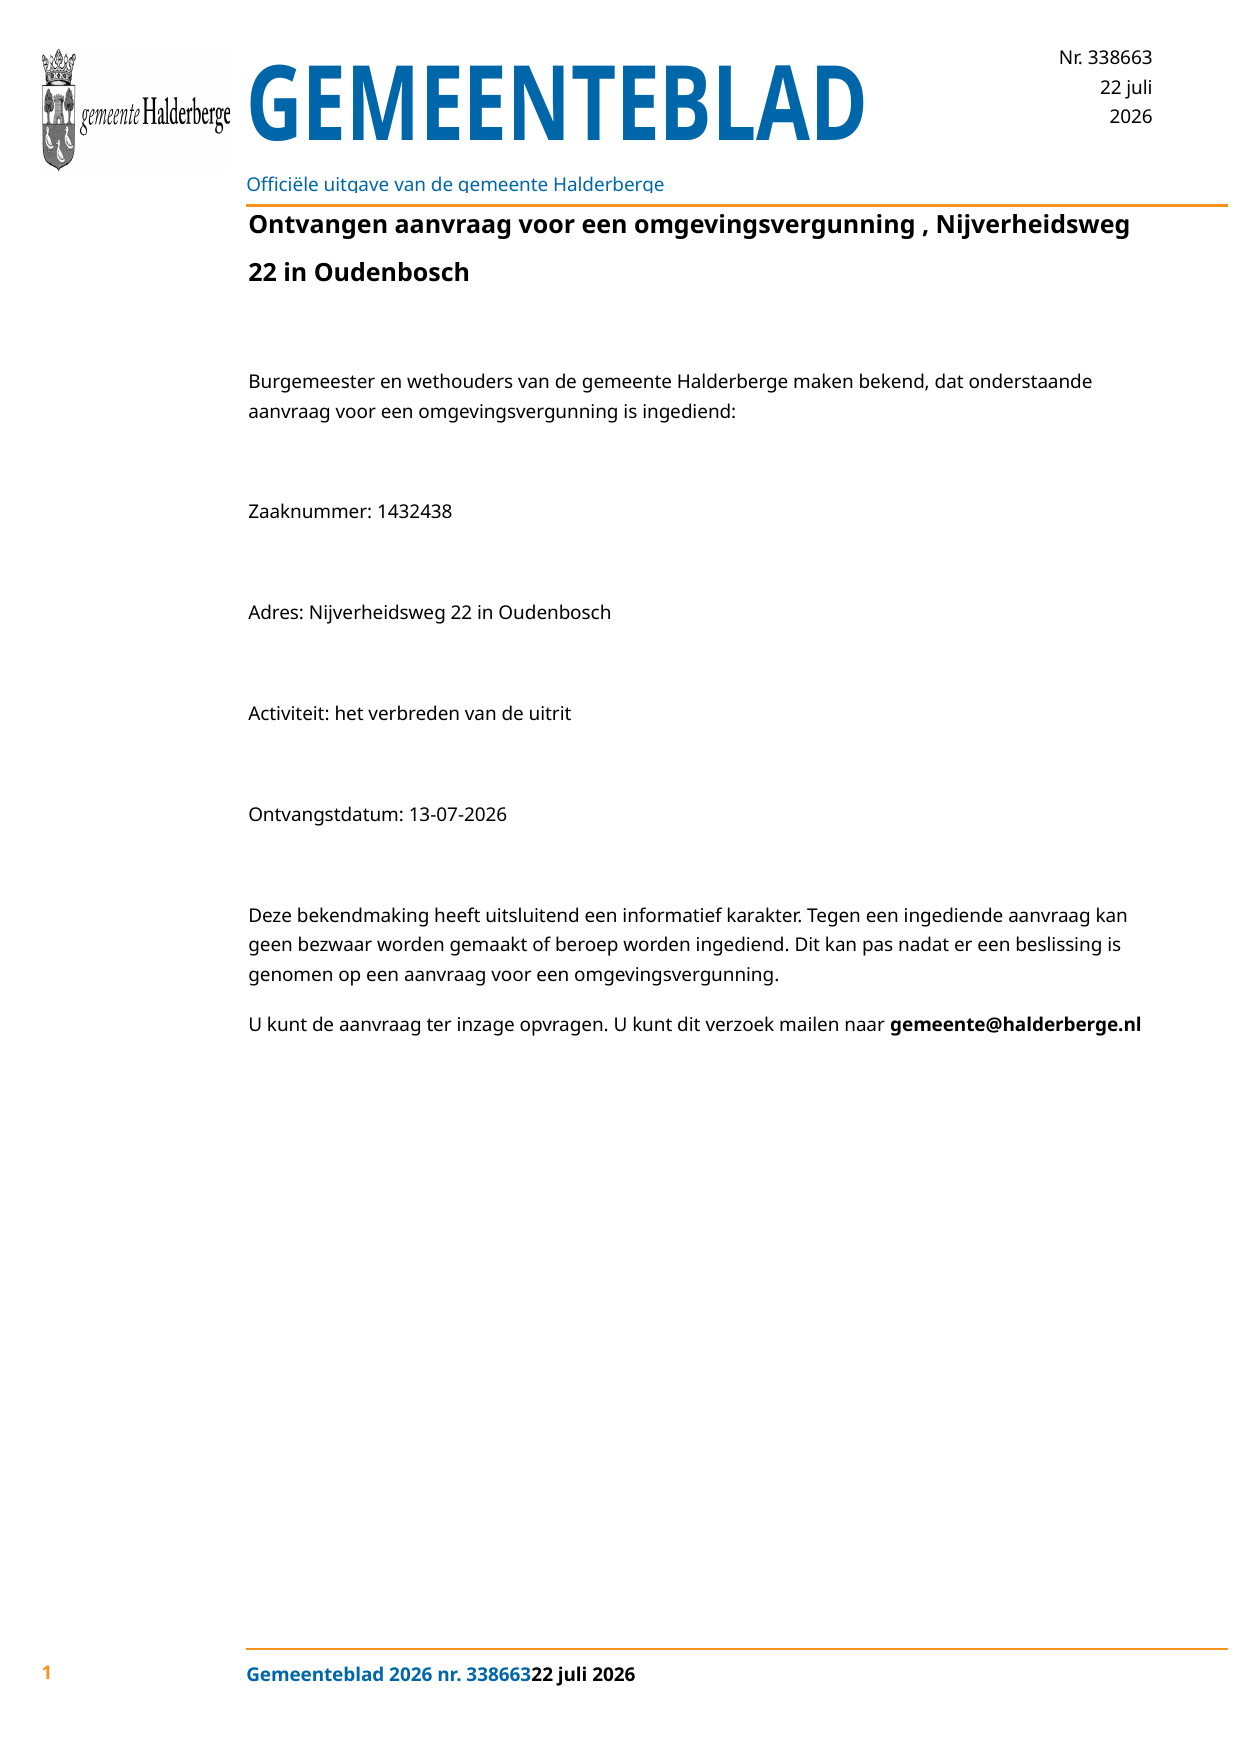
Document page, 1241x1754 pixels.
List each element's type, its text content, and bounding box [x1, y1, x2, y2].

text Burgemeester en wethouders van de gemeente Halderberge maken bekend, dat onderstaande aanvraag voor een omgevingsvergunning is ingediend: [248, 368, 1152, 424]
text Zaaknummer: 1432438 [248, 499, 1152, 524]
text Ontvangstdatum: 13-07-2026 [248, 801, 1152, 827]
text Deze bekendmaking heeft uitsluitend een informatief karakter. Tegen een ingediende aanvraag kan geen bezwaar worden gemaakt of beroep worden ingediend. Dit kan pas nadat er een beslissing is genomen op een aanvraag voor een omgevingsvergunning. [248, 902, 1152, 987]
text Ontvangen aanvraag voor een omgevingsvergunning , Nijverheidsweg 22 in Oudenbosch [248, 207, 1152, 288]
picture [41, 47, 231, 172]
text U kunt de aanvraag ter inzage opvragen. U kunt dit verzoek mailen naar gemeente@halderberge.nl [248, 1012, 1152, 1037]
text Adres: Nijverheidsweg 22 in Oudenbosch [248, 599, 1152, 625]
text Activiteit: het verbreden van de uitrit [248, 700, 1152, 726]
